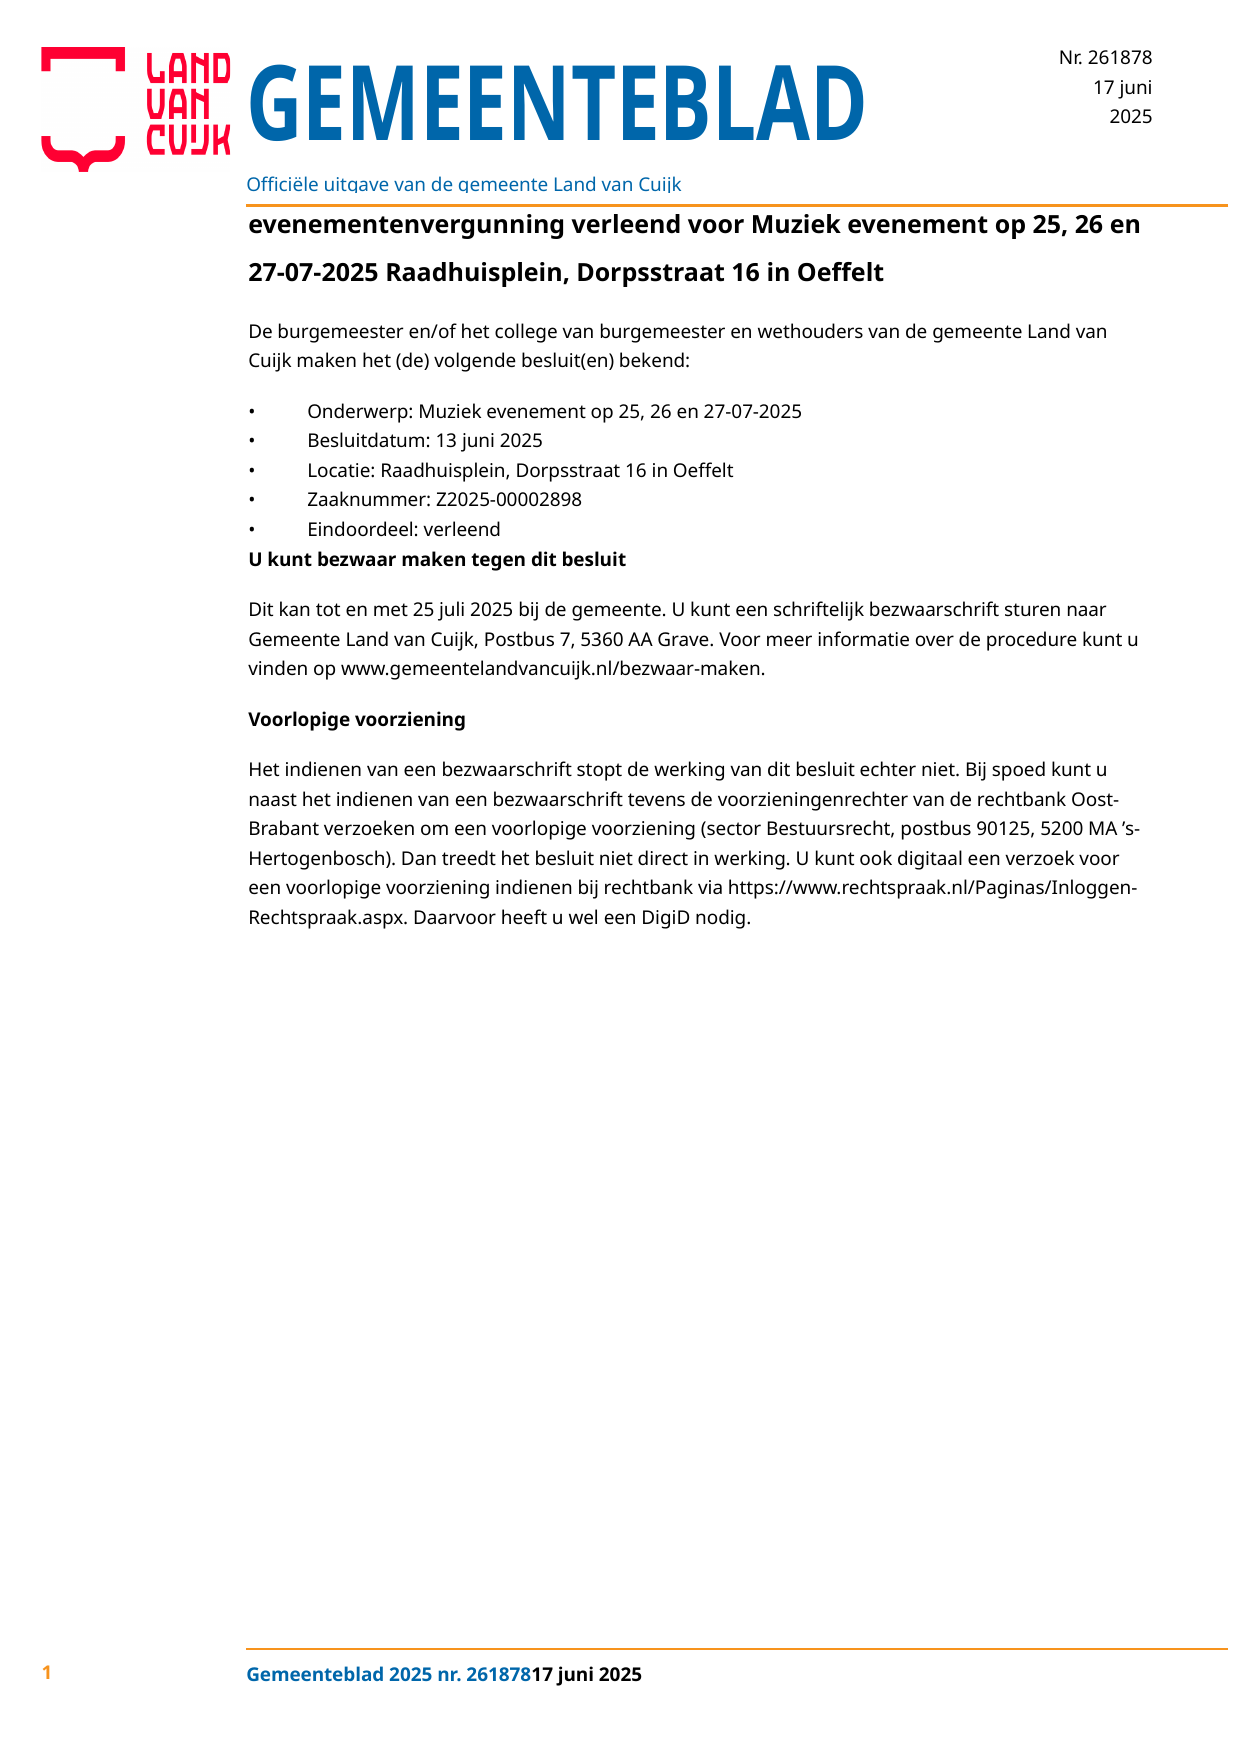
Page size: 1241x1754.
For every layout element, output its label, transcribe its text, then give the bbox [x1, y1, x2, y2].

list Locatie: Raadhuisplein, Dorpsstraat 16 in Oeffelt [248, 457, 1152, 483]
picture [41, 47, 231, 172]
text evenementenvergunning verleend voor Muziek evenement op 25, 26 en 27-07-2025 Raadhuisplein, Dorpsstraat 16 in Oeffelt [248, 207, 1152, 288]
list Besluitdatum: 13 juni 2025 [248, 427, 1152, 453]
list Eindoordeel: verleend [248, 516, 1152, 542]
text U kunt bezwaar maken tegen dit besluit [248, 546, 1152, 572]
list Onderwerp: Muziek evenement op 25, 26 en 27-07-2025 [248, 398, 1152, 424]
text Het indienen van een bezwaarschrift stopt de werking van dit besluit echter niet. Bij spoed kunt u naast het indienen van een bezwaarschrift tevens de voorzieningenrechter van de rechtbank Oost-Brabant verzoeken om een voorlopige voorziening (sector Bestuursrecht, postbus 90125, 5200 MA ’s-Hertogenbosch). Dan treedt het besluit niet direct in werking. U kunt ook digitaal een verzoek voor een voorlopige voorziening indienen bij rechtbank via https://www.rechtspraak.nl/Paginas/Inloggen-Rechtspraak.aspx. Daarvoor heeft u wel een DigiD nodig. [248, 756, 1152, 930]
list Zaaknummer: Z2025-00002898 [248, 487, 1152, 512]
text Dit kan tot en met 25 juli 2025 bij de gemeente. U kunt een schriftelijk bezwaarschrift sturen naar Gemeente Land van Cuijk, Postbus 7, 5360 AA Grave. Voor meer informatie over de procedure kunt u vinden op www.gemeentelandvancuijk.nl/bezwaar-maken. [248, 596, 1152, 681]
text Voorlopige voorziening [248, 706, 1152, 732]
text De burgemeester en/of het college van burgemeester en wethouders van de gemeente Land van Cuijk maken het (de) volgende besluit(en) bekend: [248, 318, 1152, 373]
